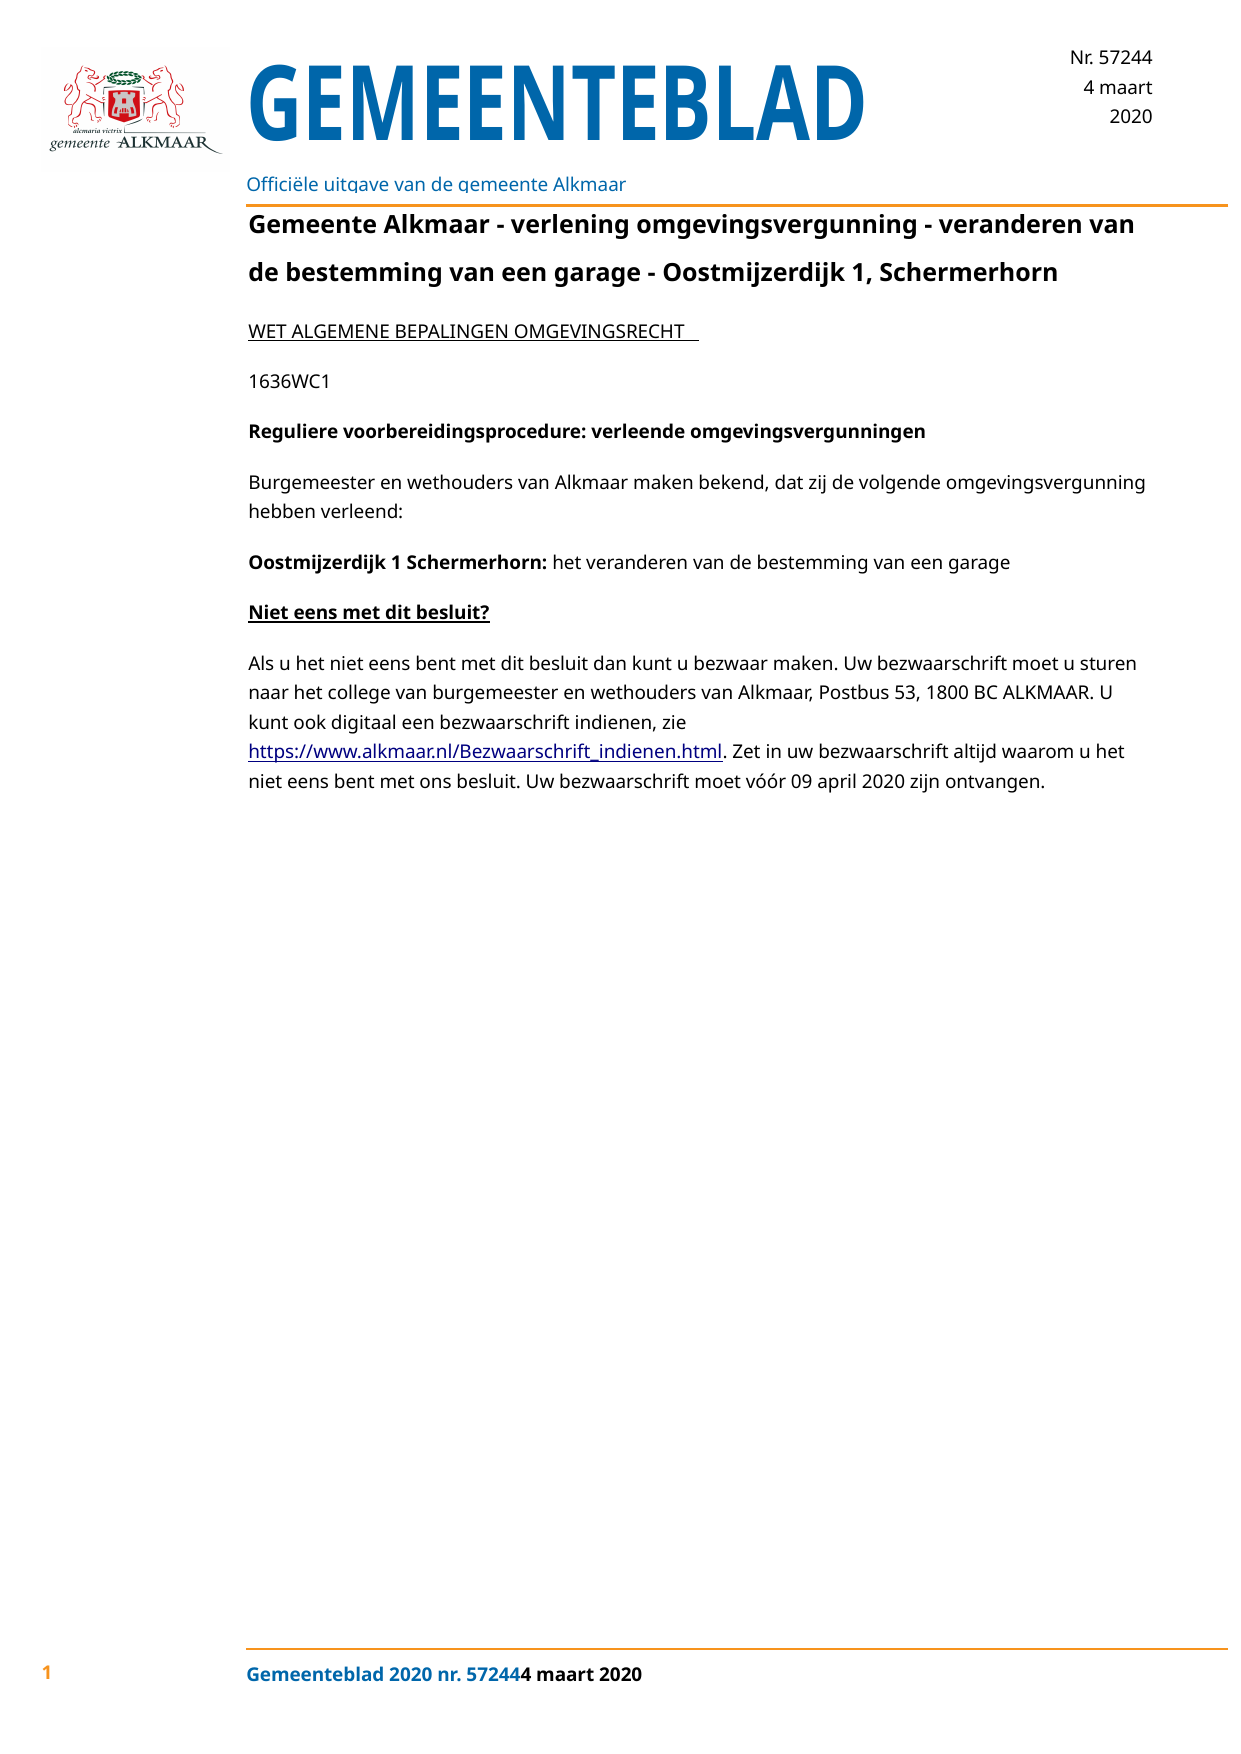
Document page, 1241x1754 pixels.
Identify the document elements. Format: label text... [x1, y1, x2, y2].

text Oostmijzerdijk 1 Schermerhorn: het veranderen van de bestemming van een garage [248, 549, 1152, 575]
text Als u het niet eens bent met dit besluit dan kunt u bezwaar maken. Uw bezwaarschrift moet u sturen naar het college van burgemeester en wethouders van Alkmaar, Postbus 53, 1800 BC ALKMAAR. U kunt ook digitaal een bezwaarschrift indienen, zie https://www.alkmaar.nl/Bezwaarschrift_indienen.html. Zet in uw bezwaarschrift altijd waarom u het niet eens bent met ons besluit. Uw bezwaarschrift moet vóór 09 april 2020 zijn ontvangen. [248, 650, 1152, 794]
text Burgemeester en wethouders van Alkmaar maken bekend, dat zij de volgende omgevingsvergunning hebben verleend: [248, 469, 1152, 524]
picture [41, 47, 231, 172]
text Reguliere voorbereidingsprocedure: verleende omgevingsvergunningen [248, 419, 1152, 444]
text WET ALGEMENE BEPALINGEN OMGEVINGSRECHT [248, 318, 1152, 344]
text Gemeente Alkmaar - verlening omgevingsvergunning - veranderen van de bestemming van een garage - Oostmijzerdijk 1, Schermerhorn [248, 207, 1152, 288]
text 1636WC1 [248, 368, 1152, 394]
text Niet eens met dit besluit? [248, 599, 1152, 625]
